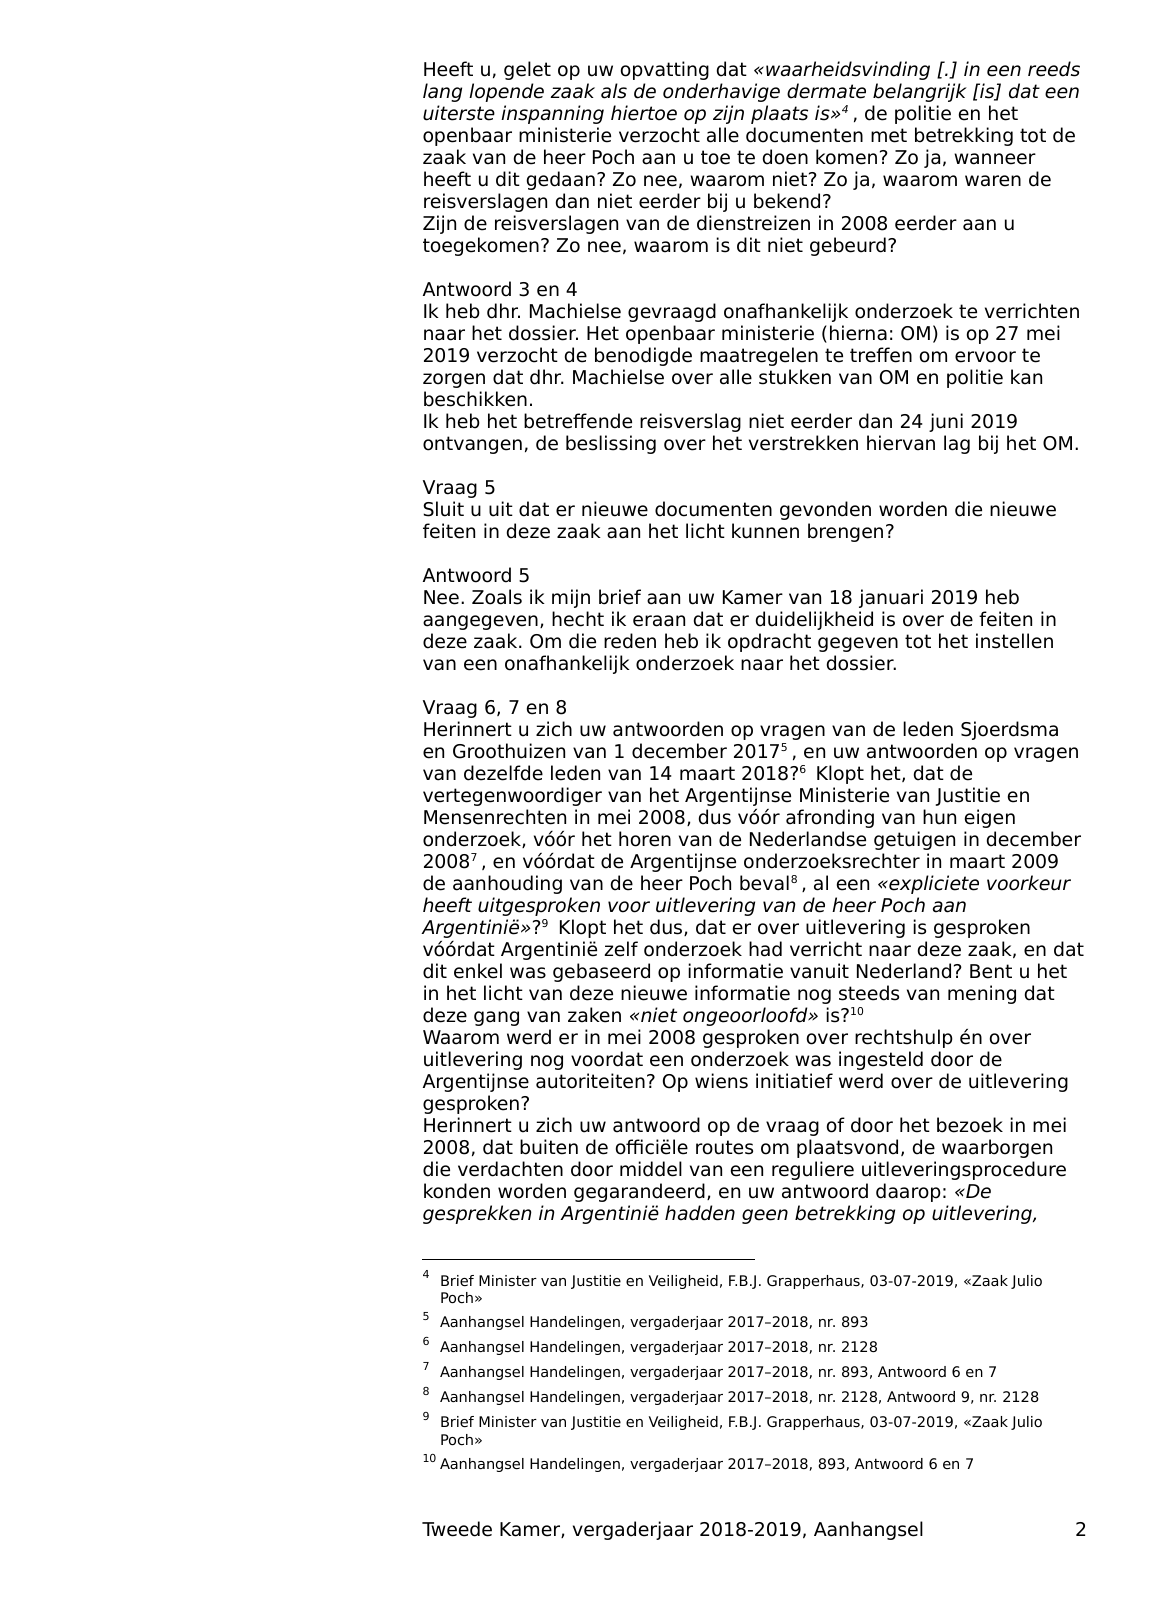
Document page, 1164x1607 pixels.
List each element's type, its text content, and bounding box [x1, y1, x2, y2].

text Aanhangsel Handelingen, vergaderjaar 2017–2018, 893, Antwoord 6 en 7 [422, 1452, 1087, 1474]
text Heeft u, gelet op uw opvatting dat «waarheidsvinding [.] in een reeds lang lopende zaak als de onderhavige dermate belangrijk [is] dat een uiterste inspanning hiertoe op zijn plaats is», de politie en het openbaar ministerie verzocht alle documenten met betrekking tot de zaak van de heer Poch aan u toe te doen komen? Zo ja, wanneer heeft u dit gedaan? Zo nee, waarom niet? Zo ja, waarom waren de reisverslagen dan niet eerder bij u bekend? [422, 59, 1087, 213]
text Ik heb het betreffende reisverslag niet eerder dan 24 juni 2019 ontvangen, de beslissing over het verstrekken hiervan lag bij het OM. [422, 411, 1087, 455]
text Zijn de reisverslagen van de dienstreizen in 2008 eerder aan u toegekomen? Zo nee, waarom is dit niet gebeurd? [422, 213, 1087, 257]
text Herinnert u zich uw antwoord op de vraag of door het bezoek in mei 2008, dat buiten de officiële routes om plaatsvond, de waarborgen die verdachten door middel van een reguliere uitleveringsprocedure konden worden gegarandeerd, en uw antwoord daarop: «De gesprekken in Argentinië hadden geen betrekking op uitlevering, [422, 1115, 1087, 1225]
text Vraag 6, 7 en 8 [422, 697, 1087, 719]
text Waarom werd er in mei 2008 gesproken over rechtshulp én over uitlevering nog voordat een onderzoek was ingesteld door de Argentijnse autoriteiten? Op wiens initiatief werd over de uitlevering gesproken? [422, 1027, 1087, 1115]
text Antwoord 3 en 4 [422, 279, 1087, 301]
text Sluit u uit dat er nieuwe documenten gevonden worden die nieuwe feiten in deze zaak aan het licht kunnen brengen? [422, 499, 1087, 543]
text Ik heb dhr. Machielse gevraagd onafhankelijk onderzoek te verrichten naar het dossier. Het openbaar ministerie (hierna: OM) is op 27 mei 2019 verzocht de benodigde maatregelen te treffen om ervoor te zorgen dat dhr. Machielse over alle stukken van OM en politie kan beschikken. [422, 301, 1087, 411]
text Brief Minister van Justitie en Veiligheid, F.B.J. Grapperhaus, 03-07-2019, «Zaak Julio Poch» [422, 1410, 1087, 1449]
text Aanhangsel Handelingen, vergaderjaar 2017–2018, nr. 893, Antwoord 6 en 7 [422, 1360, 1087, 1382]
text Herinnert u zich uw antwoorden op vragen van de leden Sjoerdsma en Groothuizen van 1 december 2017, en uw antwoorden op vragen van dezelfde leden van 14 maart 2018? Klopt het, dat de vertegenwoordiger van het Argentijnse Ministerie van Justitie en Mensenrechten in mei 2008, dus vóór afronding van hun eigen onderzoek, vóór het horen van de Nederlandse getuigen in december 2008, en vóórdat de Argentijnse onderzoeksrechter in maart 2009 de aanhouding van de heer Poch beval, al een «expliciete voorkeur heeft uitgesproken voor uitlevering van de heer Poch aan Argentinië»? Klopt het dus, dat er over uitlevering is gesproken vóórdat Argentinië zelf onderzoek had verricht naar deze zaak, en dat dit enkel was gebaseerd op informatie vanuit Nederland? Bent u het in het licht van deze nieuwe informatie nog steeds van mening dat deze gang van zaken «niet ongeoorloofd» is? [422, 719, 1087, 1027]
text Antwoord 5 [422, 565, 1087, 587]
text Vraag 5 [422, 477, 1087, 499]
text Aanhangsel Handelingen, vergaderjaar 2017–2018, nr. 2128 [422, 1335, 1087, 1357]
text Aanhangsel Handelingen, vergaderjaar 2017–2018, nr. 2128, Antwoord 9, nr. 2128 [422, 1385, 1087, 1407]
text Nee. Zoals ik mijn brief aan uw Kamer van 18 januari 2019 heb aangegeven, hecht ik eraan dat er duidelijkheid is over de feiten in deze zaak. Om die reden heb ik opdracht gegeven tot het instellen van een onafhankelijk onderzoek naar het dossier. [422, 587, 1087, 675]
text Brief Minister van Justitie en Veiligheid, F.B.J. Grapperhaus, 03-07-2019, «Zaak Julio Poch» [422, 1268, 1087, 1307]
text Aanhangsel Handelingen, vergaderjaar 2017–2018, nr. 893 [422, 1310, 1087, 1332]
